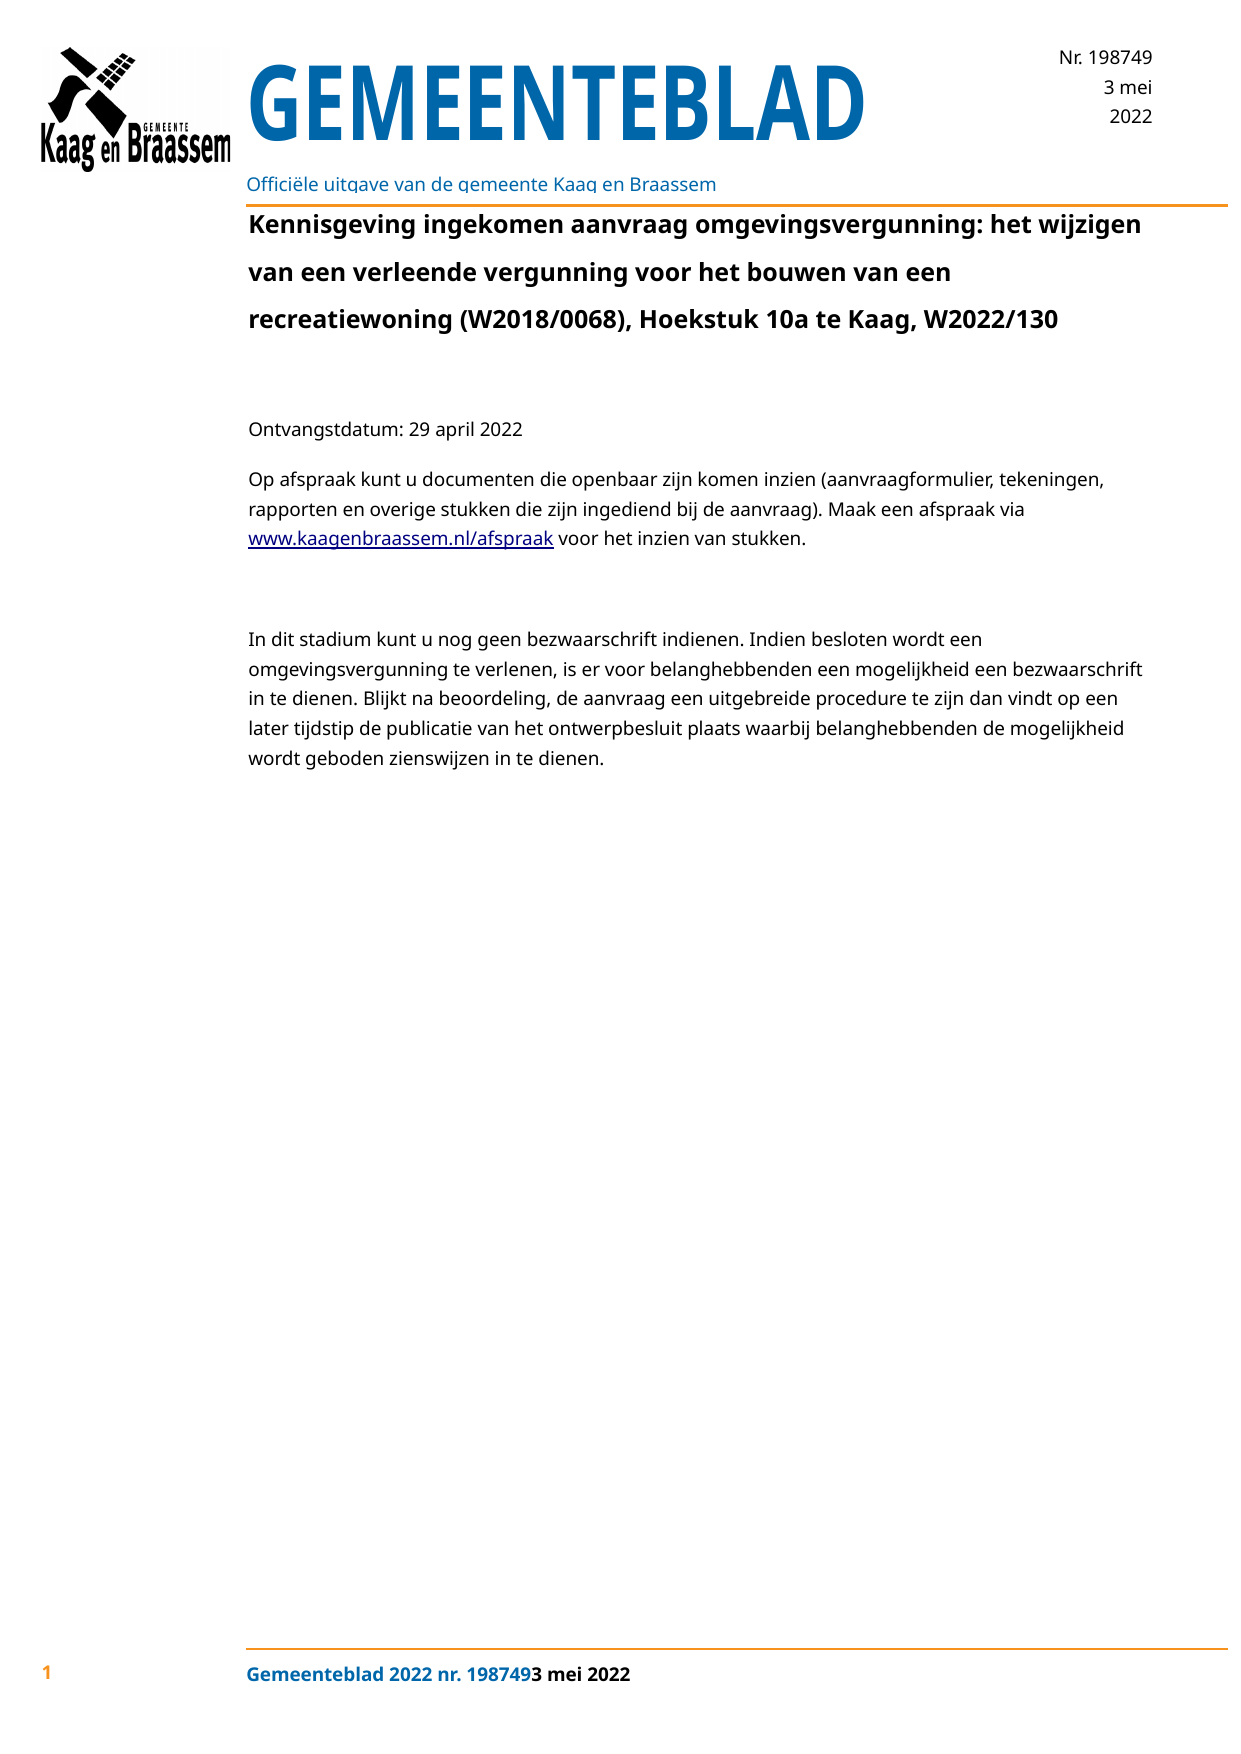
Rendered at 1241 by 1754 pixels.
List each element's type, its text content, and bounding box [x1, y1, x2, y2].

text Op afspraak kunt u documenten die openbaar zijn komen inzien (aanvraagformulier, tekeningen, rapporten en overige stukken die zijn ingediend bij de aanvraag). Maak een afspraak via www.kaagenbraassem.nl/afspraak voor het inzien van stukken. [248, 466, 1152, 551]
text Ontvangstdatum: 29 april 2022 [248, 416, 1152, 442]
picture [41, 47, 231, 172]
text Kennisgeving ingekomen aanvraag omgevingsvergunning: het wijzigen van een verleende vergunning voor het bouwen van een recreatiewoning (W2018/0068), Hoekstuk 10a te Kaag, W2022/130 [248, 207, 1152, 336]
text In dit stadium kunt u nog geen bezwaarschrift indienen. Indien besloten wordt een omgevingsvergunning te verlenen, is er voor belanghebbenden een mogelijkheid een bezwaarschrift in te dienen. Blijkt na beoordeling, de aanvraag een uitgebreide procedure te zijn dan vindt op een later tijdstip de publicatie van het ontwerpbesluit plaats waarbij belanghebbenden de mogelijkheid wordt geboden zienswijzen in te dienen. [248, 626, 1152, 770]
